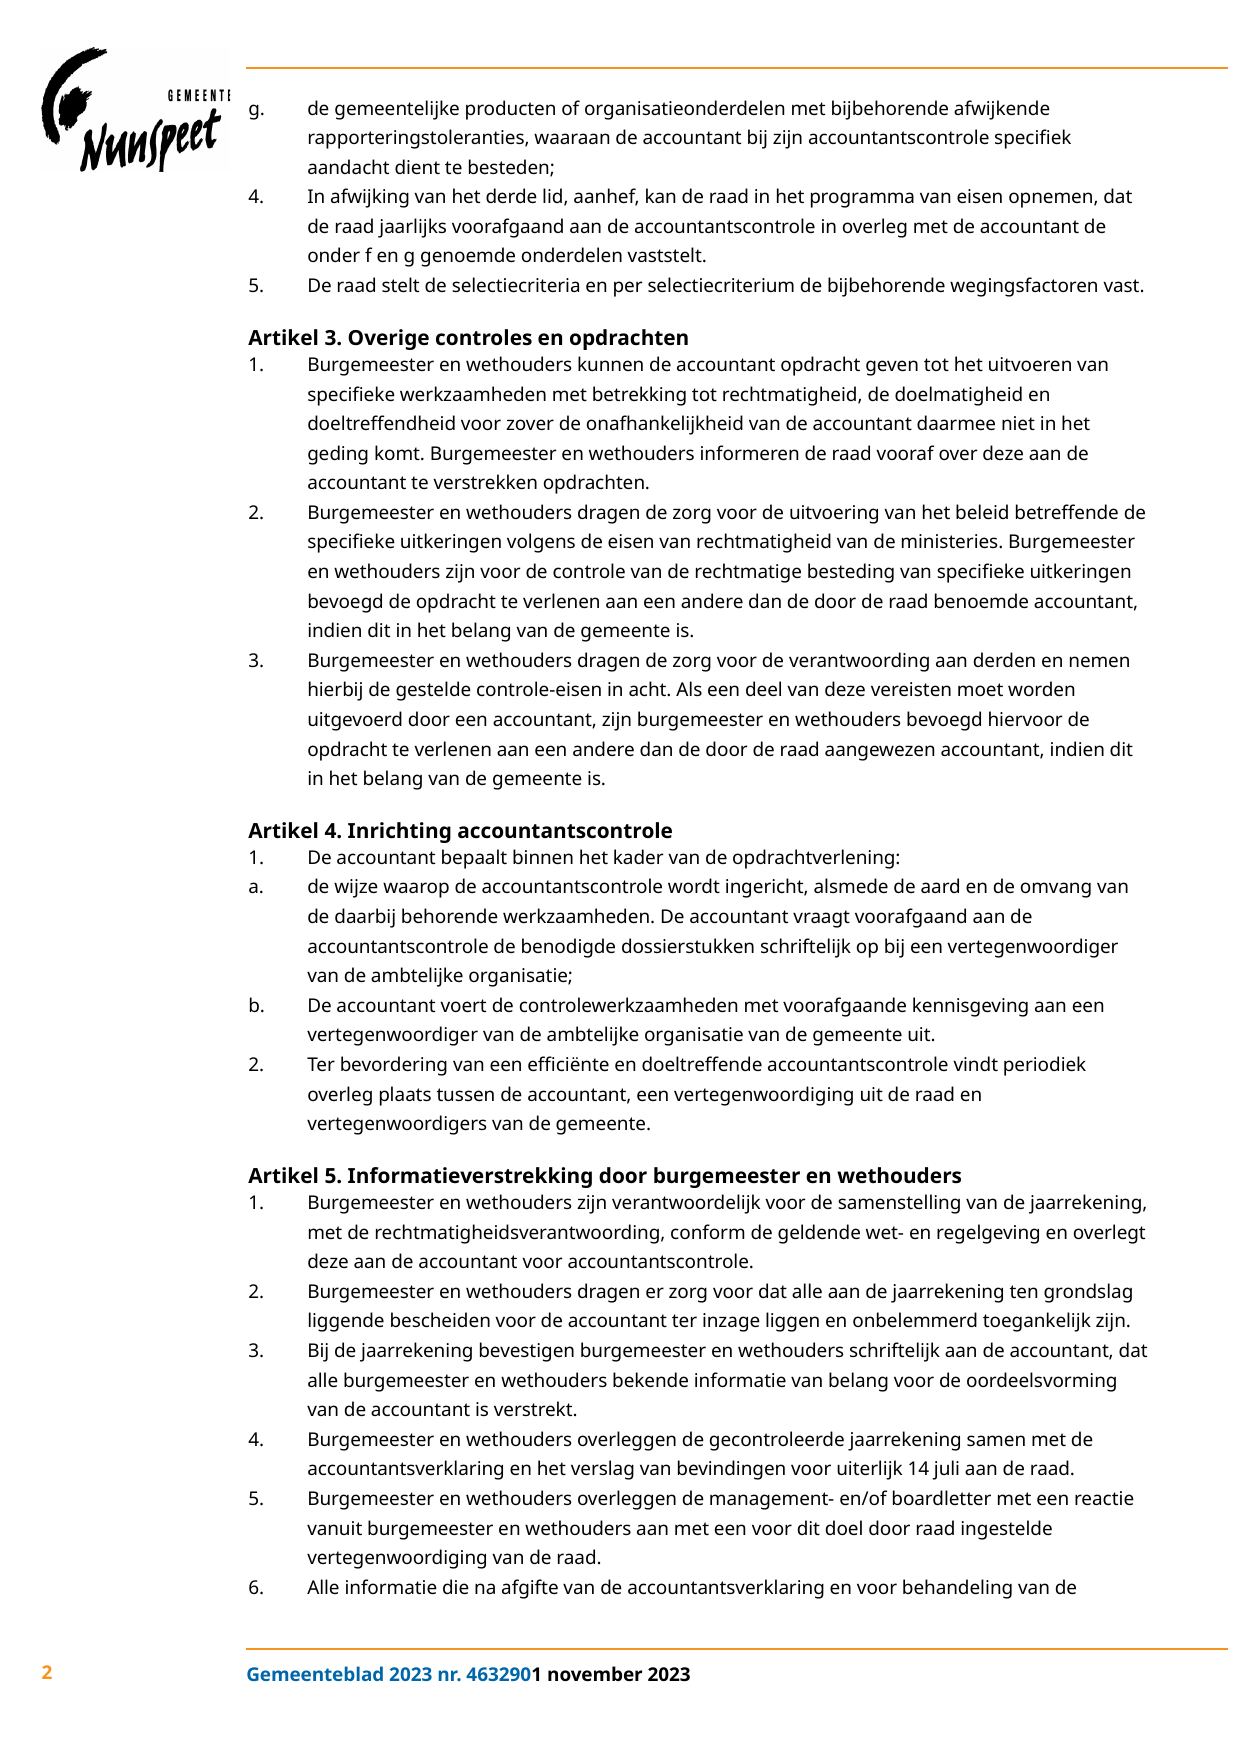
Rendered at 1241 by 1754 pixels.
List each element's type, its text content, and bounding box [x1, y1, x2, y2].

list De raad stelt de selectiecriteria en per selectiecriterium de bijbehorende wegingsfactoren vast. [248, 272, 1152, 298]
list de gemeentelijke producten of organisatieonderdelen met bijbehorende afwijkende rapporteringstoleranties, waaraan de accountant bij zijn accountantscontrole specifiek aandacht dient te besteden; [248, 95, 1152, 180]
list In afwijking van het derde lid, aanhef, kan de raad in het programma van eisen opnemen, dat de raad jaarlijks voorafgaand aan de accountantscontrole in overleg met de accountant de onder f en g genoemde onderdelen vaststelt. [248, 183, 1152, 268]
text Artikel 4. Inrichting accountantscontrole [248, 816, 1152, 844]
list Ter bevordering van een efficiënte en doeltreffende accountantscontrole vindt periodiek overleg plaats tussen de accountant, een vertegenwoordiging uit de raad en vertegenwoordigers van de gemeente. [248, 1051, 1152, 1136]
list De accountant bepaalt binnen het kader van de opdrachtverlening: [248, 844, 1152, 870]
list Burgemeester en wethouders kunnen de accountant opdracht geven tot het uitvoeren van specifieke werkzaamheden met betrekking tot rechtmatigheid, de doelmatigheid en doeltreffendheid voor zover de onafhankelijkheid van de accountant daarmee niet in het geding komt. Burgemeester en wethouders informeren de raad vooraf over deze aan de accountant te verstrekken opdrachten. [248, 351, 1152, 495]
list Bij de jaarrekening bevestigen burgemeester en wethouders schriftelijk aan de accountant, dat alle burgemeester en wethouders bekende informatie van belang voor de oordeelsvorming van de accountant is verstrekt. [248, 1337, 1152, 1422]
text Artikel 5. Informatieverstrekking door burgemeester en wethouders [248, 1161, 1152, 1189]
list Burgemeester en wethouders overleggen de management- en/of boardletter met een reactie vanuit burgemeester en wethouders aan met een voor dit doel door raad ingestelde vertegenwoordiging van de raad. [248, 1485, 1152, 1570]
list Burgemeester en wethouders zijn verantwoordelijk voor de samenstelling van de jaarrekening, met de rechtmatigheidsverantwoording, conform de geldende wet- en regelgeving en overlegt deze aan de accountant voor accountantscontrole. [248, 1189, 1152, 1274]
list De accountant voert de controlewerkzaamheden met voorafgaande kennisgeving aan een vertegenwoordiger van de ambtelijke organisatie van de gemeente uit. [248, 992, 1152, 1047]
list Burgemeester en wethouders dragen er zorg voor dat alle aan de jaarrekening ten grondslag liggende bescheiden voor de accountant ter inzage liggen en onbelemmerd toegankelijk zijn. [248, 1278, 1152, 1333]
list Burgemeester en wethouders dragen de zorg voor de uitvoering van het beleid betreffende de specifieke uitkeringen volgens de eisen van rechtmatigheid van de ministeries. Burgemeester en wethouders zijn voor de controle van de rechtmatige besteding van specifieke uitkeringen bevoegd de opdracht te verlenen aan een andere dan de door de raad benoemde accountant, indien dit in het belang van de gemeente is. [248, 499, 1152, 643]
list Burgemeester en wethouders dragen de zorg voor de verantwoording aan derden en nemen hierbij de gestelde controle-eisen in acht. Als een deel van deze vereisten moet worden uitgevoerd door een accountant, zijn burgemeester en wethouders bevoegd hiervoor de opdracht te verlenen aan een andere dan de door de raad aangewezen accountant, indien dit in het belang van de gemeente is. [248, 647, 1152, 791]
picture [41, 47, 231, 172]
list de wijze waarop de accountantscontrole wordt ingericht, alsmede de aard en de omvang van de daarbij behorende werkzaamheden. De accountant vraagt voorafgaand aan de accountantscontrole de benodigde dossierstukken schriftelijk op bij een vertegenwoordiger van de ambtelijke organisatie; [248, 874, 1152, 988]
list Alle informatie die na afgifte van de accountantsverklaring en voor behandeling van de [248, 1574, 1152, 1599]
text Artikel 3. Overige controles en opdrachten [248, 323, 1152, 351]
list Burgemeester en wethouders overleggen de gecontroleerde jaarrekening samen met de accountantsverklaring en het verslag van bevindingen voor uiterlijk 14 juli aan de raad. [248, 1426, 1152, 1481]
